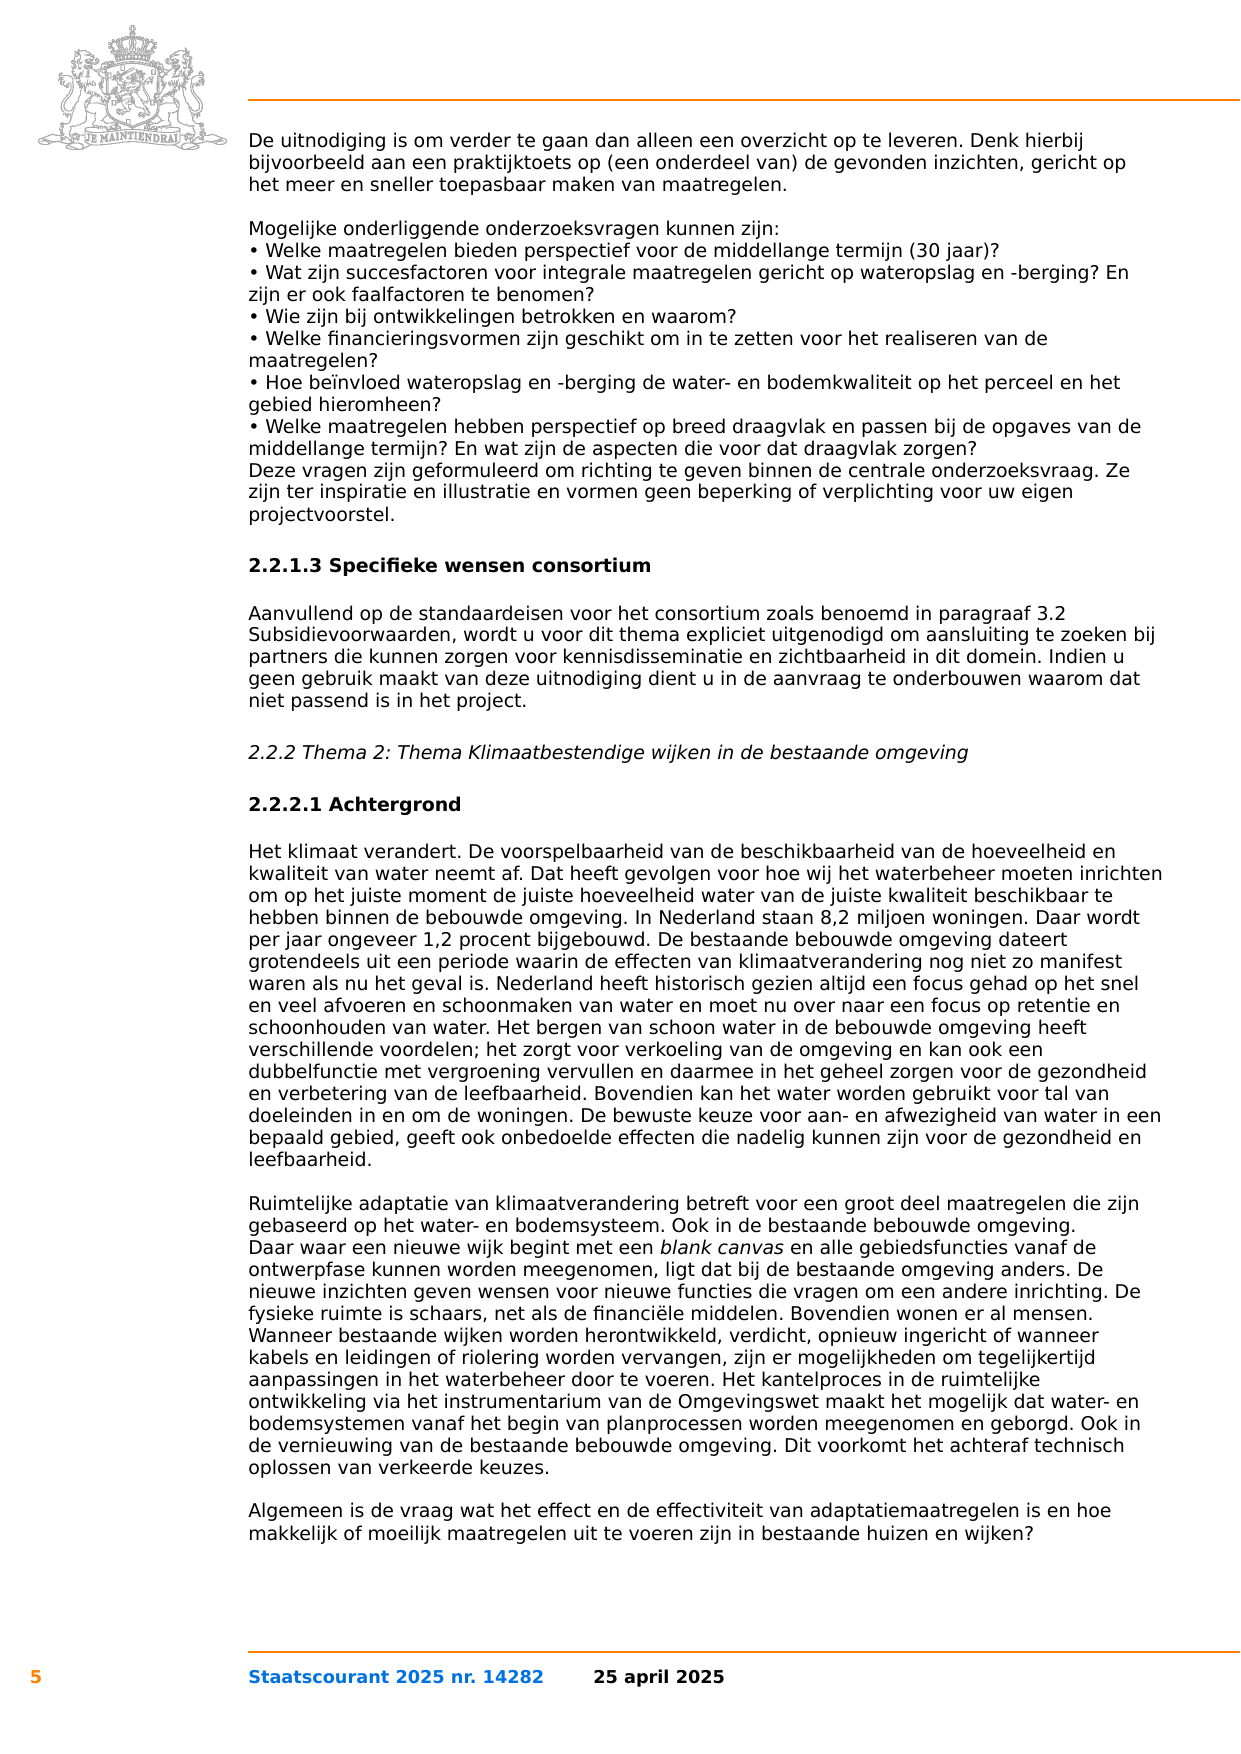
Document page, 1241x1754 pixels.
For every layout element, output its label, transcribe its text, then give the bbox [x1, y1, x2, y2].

subtitle 2.2.2 Thema 2: Thema Klimaatbestendige wijken in de bestaande omgeving [248, 742, 1163, 764]
text • Wie zijn bij ontwikkelingen betrokken en waarom? [248, 306, 1163, 328]
text Aanvullend op de standaardeisen voor het consortium zoals benoemd in paragraaf 3.2 Subsidievoorwaarden, wordt u voor dit thema expliciet uitgenodigd om aansluiting te zoeken bij partners die kunnen zorgen voor kennisdisseminatie en zichtbaarheid in dit domein. Indien u geen gebruik maakt van deze uitnodiging dient u in de aanvraag te onderbouwen waarom dat niet passend is in het project. [248, 602, 1163, 712]
text • Welke maatregelen hebben perspectief op breed draagvlak en passen bij de opgaves van de middellange termijn? En wat zijn de aspecten die voor dat draagvlak zorgen? [248, 416, 1163, 459]
text Daar waar een nieuwe wijk begint met een blank canvas en alle gebiedsfuncties vanaf de ontwerpfase kunnen worden meegenomen, ligt dat bij de bestaande omgeving anders. De nieuwe inzichten geven wensen voor nieuwe functies die vragen om een andere inrichting. De fysieke ruimte is schaars, net als de financiële middelen. Bovendien wonen er al mensen. Wanneer bestaande wijken worden herontwikkeld, verdicht, opnieuw ingericht of wanneer kabels en leidingen of riolering worden vervangen, zijn er mogelijkheden om tegelijkertijd aanpassingen in het waterbeheer door te voeren. Het kantelproces in de ruimtelijke ontwikkeling via het instrumentarium van de Omgevingswet maakt het mogelijk dat water- en bodemsystemen vanaf het begin van planprocessen worden meegenomen en geborgd. Ook in de vernieuwing van de bestaande bebouwde omgeving. Dit voorkomt het achteraf technisch oplossen van verkeerde keuzes. [248, 1237, 1163, 1478]
picture [38, 25, 227, 150]
text Algemeen is de vraag wat het effect en de effectiviteit van adaptatiemaatregelen is en hoe makkelijk of moeilijk maatregelen uit te voeren zijn in bestaande huizen en wijken? [248, 1500, 1163, 1544]
text Ruimtelijke adaptatie van klimaatverandering betreft voor een groot deel maatregelen die zijn gebaseerd op het water- en bodemsysteem. Ook in de bestaande bebouwde omgeving. [248, 1193, 1163, 1237]
text • Welke financieringsvormen zijn geschikt om in te zetten voor het realiseren van de maatregelen? [248, 328, 1163, 372]
subtitle 2.2.2.1 Achtergrond [248, 794, 1163, 816]
text • Wat zijn succesfactoren voor integrale maatregelen gericht op wateropslag en -berging? En zijn er ook faalfactoren te benomen? [248, 262, 1163, 306]
subtitle 2.2.1.3 Specifieke wensen consortium [248, 555, 1163, 577]
text Deze vragen zijn geformuleerd om richting te geven binnen de centrale onderzoeksvraag. Ze zijn ter inspiratie en illustratie en vormen geen beperking of verplichting voor uw eigen projectvoorstel. [248, 459, 1163, 525]
text Mogelijke onderliggende onderzoeksvragen kunnen zijn: [248, 218, 1163, 240]
text • Hoe beïnvloed wateropslag en -berging de water- en bodemkwaliteit op het perceel en het gebied hieromheen? [248, 372, 1163, 416]
text Het klimaat verandert. De voorspelbaarheid van de beschikbaarheid van de hoeveelheid en kwaliteit van water neemt af. Dat heeft gevolgen voor hoe wij het waterbeheer moeten inrichten om op het juiste moment de juiste hoeveelheid water van de juiste kwaliteit beschikbaar te hebben binnen de bebouwde omgeving. In Nederland staan 8,2 miljoen woningen. Daar wordt per jaar ongeveer 1,2 procent bijgebouwd. De bestaande bebouwde omgeving dateert grotendeels uit een periode waarin de effecten van klimaatverandering nog niet zo manifest waren als nu het geval is. Nederland heeft historisch gezien altijd een focus gehad op het snel en veel afvoeren en schoonmaken van water en moet nu over naar een focus op retentie en schoonhouden van water. Het bergen van schoon water in de bebouwde omgeving heeft verschillende voordelen; het zorgt voor verkoeling van de omgeving en kan ook een dubbelfunctie met vergroening vervullen en daarmee in het geheel zorgen voor de gezondheid en verbetering van de leefbaarheid. Bovendien kan het water worden gebruikt voor tal van doeleinden in en om de woningen. De bewuste keuze voor aan- en afwezigheid van water in een bepaald gebied, geeft ook onbedoelde effecten die nadelig kunnen zijn voor de gezondheid en leefbaarheid. [248, 841, 1163, 1171]
text • Welke maatregelen bieden perspectief voor de middellange termijn (30 jaar)? [248, 240, 1163, 262]
text De uitnodiging is om verder te gaan dan alleen een overzicht op te leveren. Denk hierbij bijvoorbeeld aan een praktijktoets op (een onderdeel van) de gevonden inzichten, gericht op het meer en sneller toepasbaar maken van maatregelen. [248, 130, 1163, 196]
